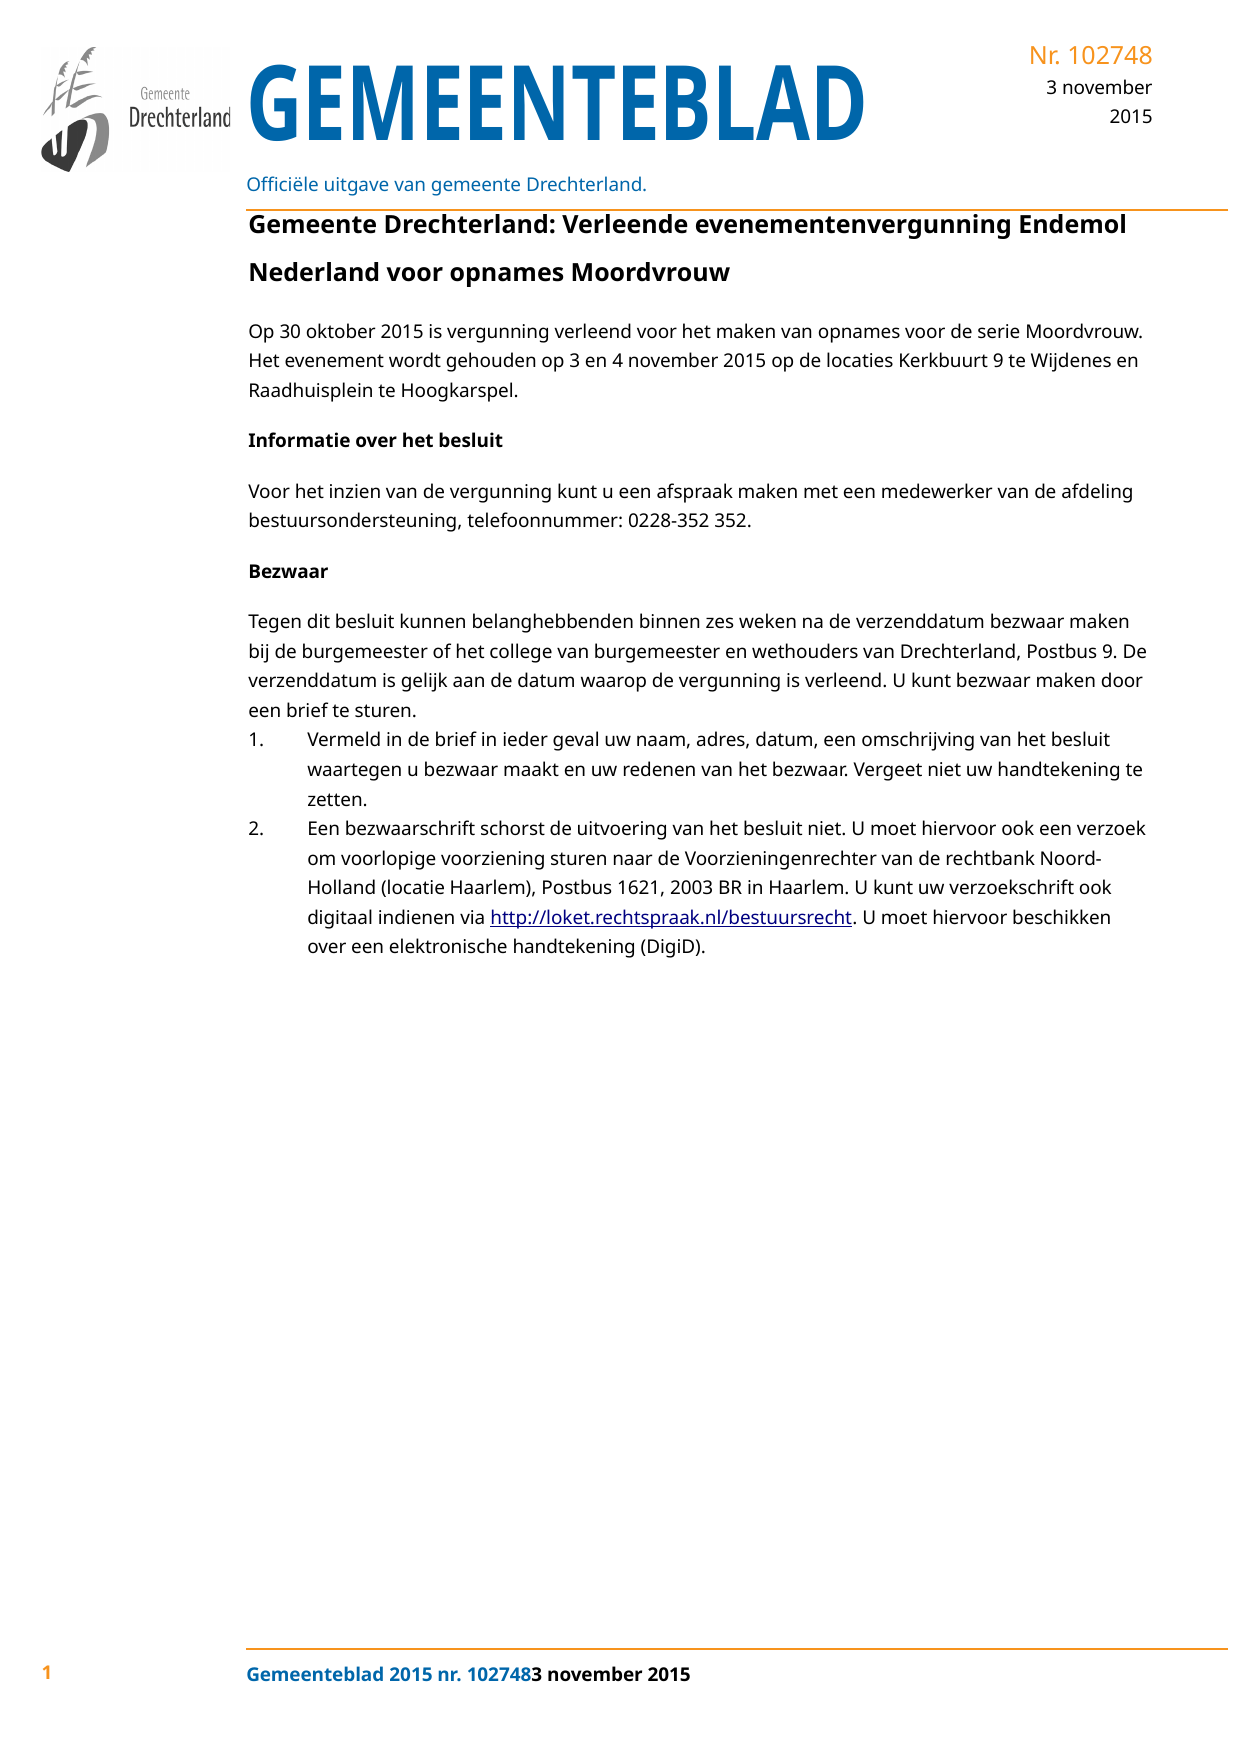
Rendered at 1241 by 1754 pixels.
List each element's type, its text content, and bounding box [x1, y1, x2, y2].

text Tegen dit besluit kunnen belanghebbenden binnen zes weken na de verzenddatum bezwaar maken bij de burgemeester of het college van burgemeester en wethouders van Drechterland, Postbus 9. De verzenddatum is gelijk aan de datum waarop de vergunning is verleend. U kunt bezwaar maken door een brief te sturen. [248, 608, 1152, 723]
list Vermeld in de brief in ieder geval uw naam, adres, datum, een omschrijving van het besluit waartegen u bezwaar maakt en uw redenen van het bezwaar. Vergeet niet uw handtekening te zetten. [248, 727, 1152, 812]
text Informatie over het besluit [248, 427, 1152, 453]
text Gemeente Drechterland: Verleende evenementenvergunning Endemol Nederland voor opnames Moordvrouw [248, 211, 1152, 288]
text Voor het inzien van de vergunning kunt u een afspraak maken met een medewerker van de afdeling bestuursondersteuning, telefoonnummer: 0228-352 352. [248, 478, 1152, 533]
picture [41, 47, 231, 172]
text Bezwaar [248, 558, 1152, 584]
list Een bezwaarschrift schorst de uitvoering van het besluit niet. U moet hiervoor ook een verzoek om voorlopige voorziening sturen naar de Voorzieningenrechter van de rechtbank Noord-Holland (locatie Haarlem), Postbus 1621, 2003 BR in Haarlem. U kunt uw verzoekschrift ook digitaal indienen via http://loket.rechtspraak.nl/bestuursrecht. U moet hiervoor beschikken over een elektronische handtekening (DigiD). [248, 815, 1152, 959]
text Op 30 oktober 2015 is vergunning verleend voor het maken van opnames voor de serie Moordvrouw. Het evenement wordt gehouden op 3 en 4 november 2015 op de locaties Kerkbuurt 9 te Wijdenes en Raadhuisplein te Hoogkarspel. [248, 318, 1152, 403]
